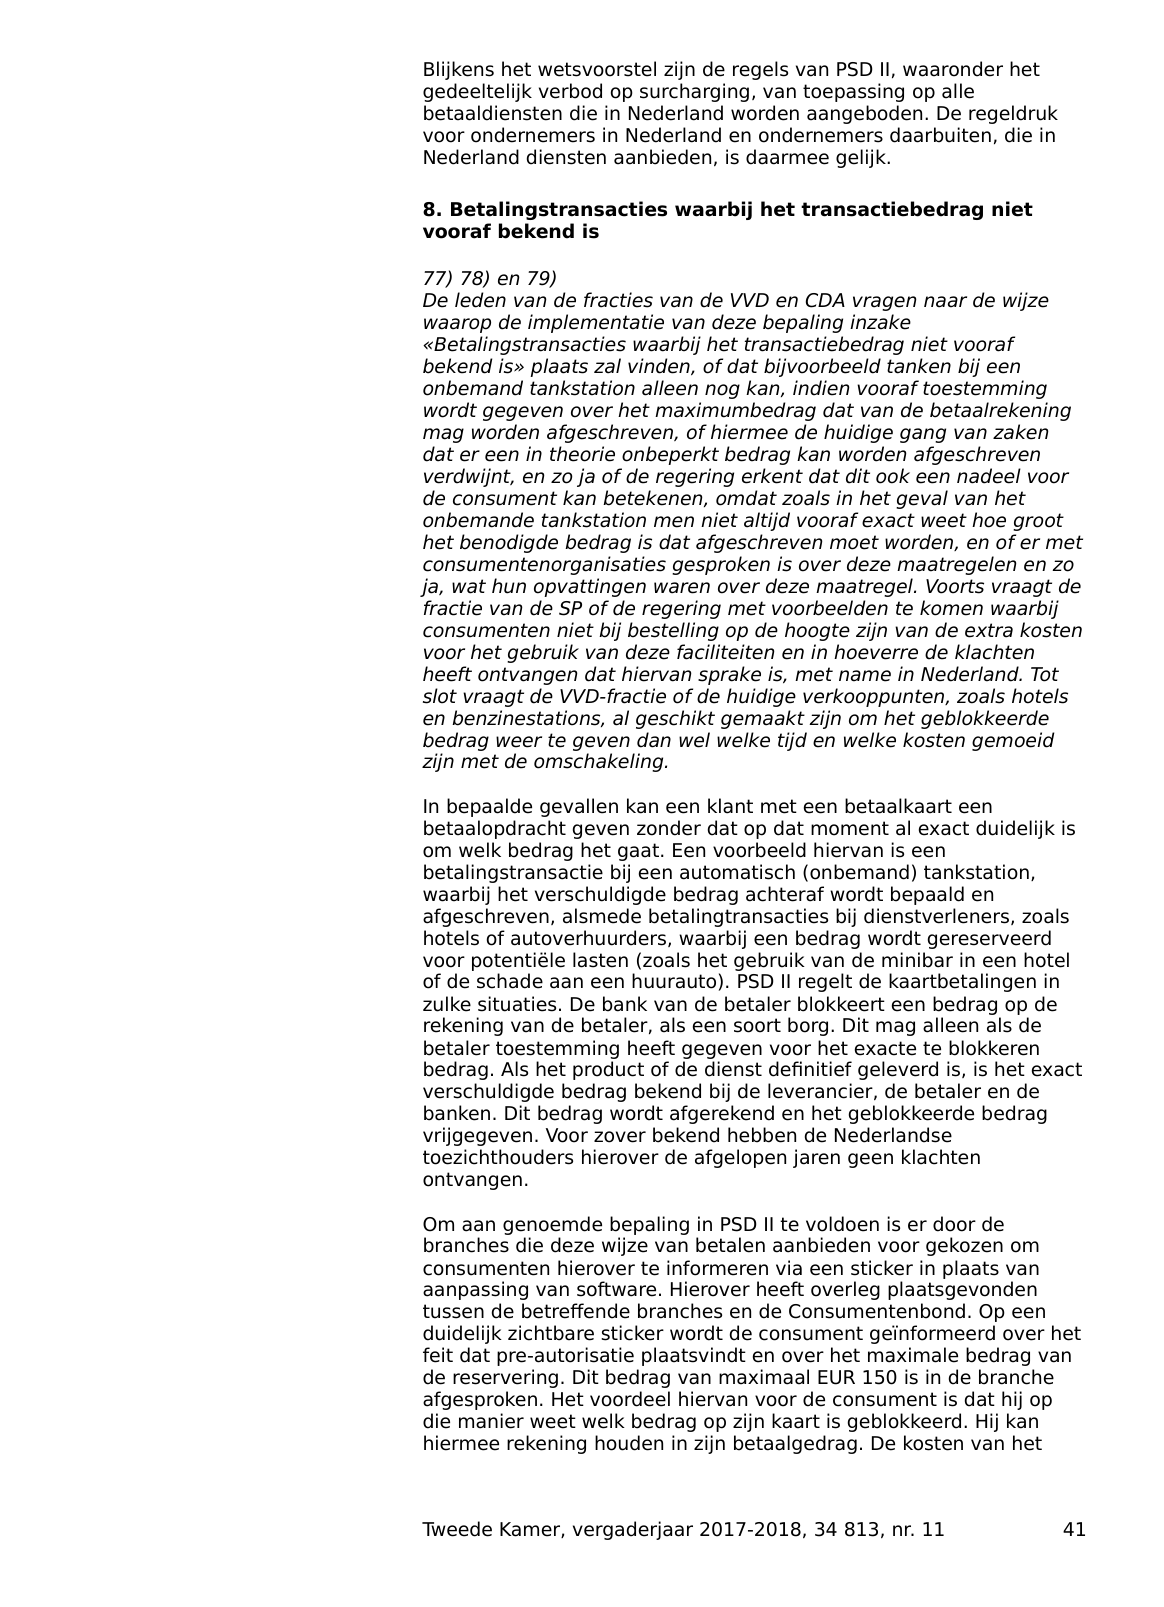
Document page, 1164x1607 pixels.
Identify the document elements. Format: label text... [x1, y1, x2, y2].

text De leden van de fracties van de VVD en CDA vragen naar de wijze waarop de implementatie van deze bepaling inzake «Betalingstransacties waarbij het transactiebedrag niet vooraf bekend is» plaats zal vinden, of dat bijvoorbeeld tanken bij een onbemand tankstation alleen nog kan, indien vooraf toestemming wordt gegeven over het maximumbedrag dat van de betaalrekening mag worden afgeschreven, of hiermee de huidige gang van zaken dat er een in theorie onbeperkt bedrag kan worden afgeschreven verdwijnt, en zo ja of de regering erkent dat dit ook een nadeel voor de consument kan betekenen, omdat zoals in het geval van het onbemande tankstation men niet altijd vooraf exact weet hoe groot het benodigde bedrag is dat afgeschreven moet worden, en of er met consumentenorganisaties gesproken is over deze maatregelen en zo ja, wat hun opvattingen waren over deze maatregel. Voorts vraagt de fractie van de SP of de regering met voorbeelden te komen waarbij consumenten niet bij bestelling op de hoogte zijn van de extra kosten voor het gebruik van deze faciliteiten en in hoeverre de klachten heeft ontvangen dat hiervan sprake is, met name in Nederland. Tot slot vraagt de VVD-fractie of de huidige verkooppunten, zoals hotels en benzinestations, al geschikt gemaakt zijn om het geblokkeerde bedrag weer te geven dan wel welke tijd en welke kosten gemoeid zijn met de omschakeling. [422, 290, 1087, 773]
text Blijkens het wetsvoorstel zijn de regels van PSD II, waaronder het gedeeltelijk verbod op surcharging, van toepassing op alle betaaldiensten die in Nederland worden aangeboden. De regeldruk voor ondernemers in Nederland en ondernemers daarbuiten, die in Nederland diensten aanbieden, is daarmee gelijk. [422, 59, 1087, 169]
text 77) 78) en 79) [422, 268, 1087, 290]
subtitle 8. Betalingstransacties waarbij het transactiebedrag niet vooraf bekend is [422, 199, 1087, 243]
text Om aan genoemde bepaling in PSD II te voldoen is er door de branches die deze wijze van betalen aanbieden voor gekozen om consumenten hierover te informeren via een sticker in plaats van aanpassing van software. Hierover heeft overleg plaatsgevonden tussen de betreffende branches en de Consumentenbond. Op een duidelijk zichtbare sticker wordt de consument geïnformeerd over het feit dat pre-autorisatie plaatsvindt en over het maximale bedrag van de reservering. Dit bedrag van maximaal EUR 150 is in de branche afgesproken. Het voordeel hiervan voor de consument is dat hij op die manier weet welk bedrag op zijn kaart is geblokkeerd. Hij kan hiermee rekening houden in zijn betaalgedrag. De kosten van het [422, 1213, 1087, 1455]
text In bepaalde gevallen kan een klant met een betaalkaart een betaalopdracht geven zonder dat op dat moment al exact duidelijk is om welk bedrag het gaat. Een voorbeeld hiervan is een betalingstransactie bij een automatisch (onbemand) tankstation, waarbij het verschuldigde bedrag achteraf wordt bepaald en afgeschreven, alsmede betalingtransacties bij dienstverleners, zoals hotels of autoverhuurders, waarbij een bedrag wordt gereserveerd voor potentiële lasten (zoals het gebruik van de minibar in een hotel of de schade aan een huurauto). PSD II regelt de kaartbetalingen in zulke situaties. De bank van de betaler blokkeert een bedrag op de rekening van de betaler, als een soort borg. Dit mag alleen als de betaler toestemming heeft gegeven voor het exacte te blokkeren bedrag. Als het product of de dienst definitief geleverd is, is het exact verschuldigde bedrag bekend bij de leverancier, de betaler en de banken. Dit bedrag wordt afgerekend en het geblokkeerde bedrag vrijgegeven. Voor zover bekend hebben de Nederlandse toezichthouders hierover de afgelopen jaren geen klachten ontvangen. [422, 796, 1087, 1191]
